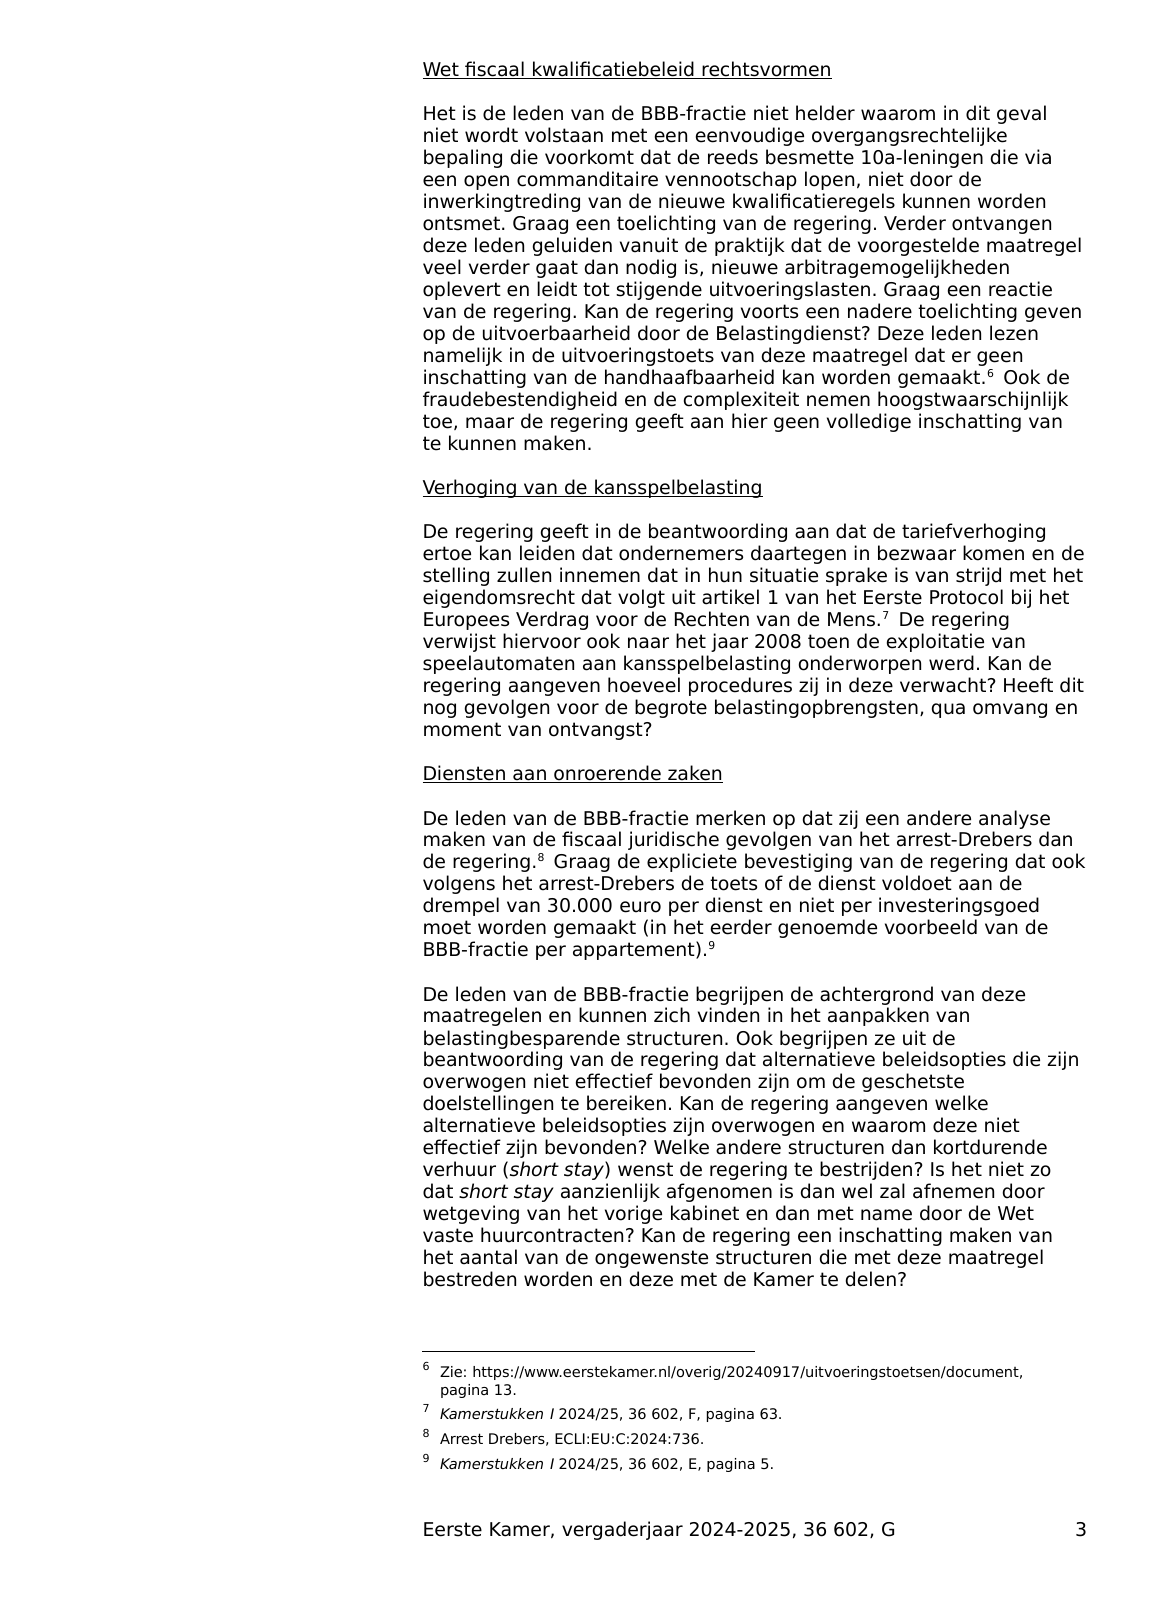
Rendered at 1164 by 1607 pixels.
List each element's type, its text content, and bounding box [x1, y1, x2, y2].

text De regering geeft in de beantwoording aan dat de tariefverhoging ertoe kan leiden dat ondernemers daartegen in bezwaar komen en de stelling zullen innemen dat in hun situatie sprake is van strijd met het eigendomsrecht dat volgt uit artikel 1 van het Eerste Protocol bij het Europees Verdrag voor de Rechten van de Mens. De regering verwijst hiervoor ook naar het jaar 2008 toen de exploitatie van speelautomaten aan kansspelbelasting onderworpen werd. Kan de regering aangeven hoeveel procedures zij in deze verwacht? Heeft dit nog gevolgen voor de begrote belastingopbrengsten, qua omvang en moment van ontvangst? [422, 521, 1087, 741]
text De leden van de BBB-fractie merken op dat zij een andere analyse maken van de fiscaal juridische gevolgen van het arrest-Drebers dan de regering. Graag de expliciete bevestiging van de regering dat ook volgens het arrest-Drebers de toets of de dienst voldoet aan de drempel van 30.000 euro per dienst en niet per investeringsgoed moet worden gemaakt (in het eerder genoemde voorbeeld van de BBB-fractie per appartement). [422, 807, 1087, 961]
subtitle Diensten aan onroerende zaken [422, 763, 1087, 785]
text Arrest Drebers, ECLI:EU:C:2024:736. [422, 1427, 1087, 1449]
text Het is de leden van de BBB-fractie niet helder waarom in dit geval niet wordt volstaan met een eenvoudige overgangsrechtelijke bepaling die voorkomt dat de reeds besmette 10a-leningen die via een open commanditaire vennootschap lopen, niet door de inwerkingtreding van de nieuwe kwalificatieregels kunnen worden ontsmet. Graag een toelichting van de regering. Verder ontvangen deze leden geluiden vanuit de praktijk dat de voorgestelde maatregel veel verder gaat dan nodig is, nieuwe arbitragemogelijkheden oplevert en leidt tot stijgende uitvoeringslasten. Graag een reactie van de regering. Kan de regering voorts een nadere toelichting geven op de uitvoerbaarheid door de Belastingdienst? Deze leden lezen namelijk in de uitvoeringstoets van deze maatregel dat er geen inschatting van de handhaafbaarheid kan worden gemaakt. Ook de fraudebestendigheid en de complexiteit nemen hoogstwaarschijnlijk toe, maar de regering geeft aan hier geen volledige inschatting van te kunnen maken. [422, 103, 1087, 455]
subtitle Verhoging van de kansspelbelasting [422, 477, 1087, 499]
text Kamerstukken I 2024/25, 36 602, E, pagina 5. [422, 1452, 1087, 1474]
text Zie: https://www.eerstekamer.nl/overig/20240917/uitvoeringstoetsen/document, pagina 13. [422, 1360, 1087, 1399]
text De leden van de BBB-fractie begrijpen de achtergrond van deze maatregelen en kunnen zich vinden in het aanpakken van belastingbesparende structuren. Ook begrijpen ze uit de beantwoording van de regering dat alternatieve beleidsopties die zijn overwogen niet effectief bevonden zijn om de geschetste doelstellingen te bereiken. Kan de regering aangeven welke alternatieve beleidsopties zijn overwogen en waarom deze niet effectief zijn bevonden? Welke andere structuren dan kortdurende verhuur (short stay) wenst de regering te bestrijden? Is het niet zo dat short stay aanzienlijk afgenomen is dan wel zal afnemen door wetgeving van het vorige kabinet en dan met name door de Wet vaste huurcontracten? Kan de regering een inschatting maken van het aantal van de ongewenste structuren die met deze maatregel bestreden worden en deze met de Kamer te delen? [422, 983, 1087, 1291]
subtitle Wet fiscaal kwalificatiebeleid rechtsvormen [422, 59, 1087, 81]
text Kamerstukken I 2024/25, 36 602, F, pagina 63. [422, 1402, 1087, 1424]
